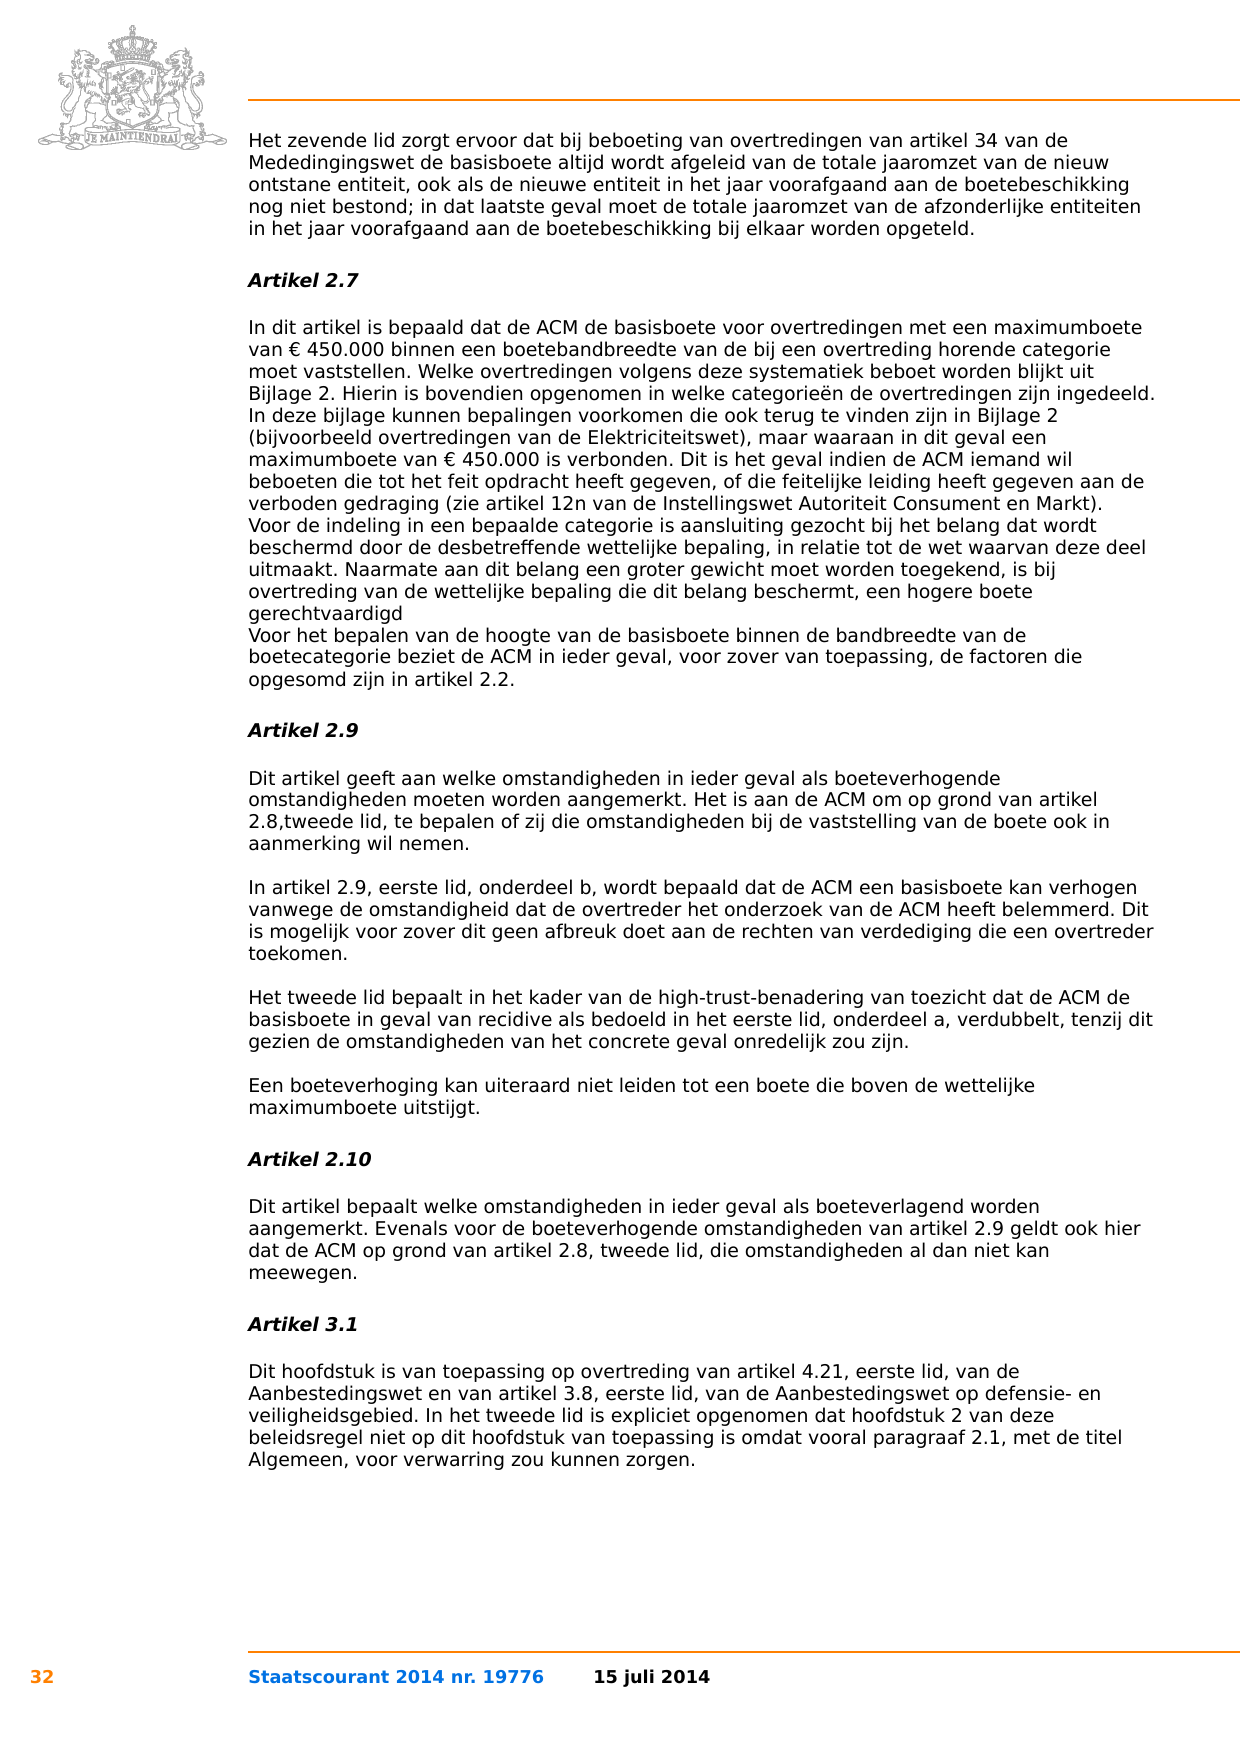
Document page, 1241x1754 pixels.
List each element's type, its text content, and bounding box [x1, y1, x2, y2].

text Dit artikel geeft aan welke omstandigheden in ieder geval als boeteverhogende omstandigheden moeten worden aangemerkt. Het is aan de ACM om op grond van artikel 2.8,tweede lid, te bepalen of zij die omstandigheden bij de vaststelling van de boete ook in aanmerking wil nemen. [248, 767, 1163, 855]
text Dit hoofdstuk is van toepassing op overtreding van artikel 4.21, eerste lid, van de Aanbestedingswet en van artikel 3.8, eerste lid, van de Aanbestedingswet op defensie- en veiligheidsgebied. In het tweede lid is expliciet opgenomen dat hoofdstuk 2 van deze beleidsregel niet op dit hoofdstuk van toepassing is omdat vooral paragraaf 2.1, met de titel Algemeen, voor verwarring zou kunnen zorgen. [248, 1361, 1163, 1471]
text Het tweede lid bepaalt in het kader van de high-trust-benadering van toezicht dat de ACM de basisboete in geval van recidive als bedoeld in het eerste lid, onderdeel a, verdubbelt, tenzij dit gezien de omstandigheden van het concrete geval onredelijk zou zijn. [248, 987, 1163, 1053]
subtitle Artikel 2.9 [248, 720, 1163, 742]
picture [38, 25, 227, 150]
subtitle Artikel 2.10 [248, 1149, 1163, 1171]
text In dit artikel is bepaald dat de ACM de basisboete voor overtredingen met een maximumboete van € 450.000 binnen een boetebandbreedte van de bij een overtreding horende categorie moet vaststellen. Welke overtredingen volgens deze systematiek beboet worden blijkt uit Bijlage 2. Hierin is bovendien opgenomen in welke categorieën de overtredingen zijn ingedeeld. In deze bijlage kunnen bepalingen voorkomen die ook terug te vinden zijn in Bijlage 2 (bijvoorbeeld overtredingen van de Elektriciteitswet), maar waaraan in dit geval een maximumboete van € 450.000 is verbonden. Dit is het geval indien de ACM iemand wil beboeten die tot het feit opdracht heeft gegeven, of die feitelijke leiding heeft gegeven aan de verboden gedraging (zie artikel 12n van de Instellingswet Autoriteit Consument en Markt). [248, 317, 1163, 514]
text Het zevende lid zorgt ervoor dat bij beboeting van overtredingen van artikel 34 van de Mededingingswet de basisboete altijd wordt afgeleid van de totale jaaromzet van de nieuw ontstane entiteit, ook als de nieuwe entiteit in het jaar voorafgaand aan de boetebeschikking nog niet bestond; in dat laatste geval moet de totale jaaromzet van de afzonderlijke entiteiten in het jaar voorafgaand aan de boetebeschikking bij elkaar worden opgeteld. [248, 130, 1163, 240]
text Voor de indeling in een bepaalde categorie is aansluiting gezocht bij het belang dat wordt beschermd door de desbetreffende wettelijke bepaling, in relatie tot de wet waarvan deze deel uitmaakt. Naarmate aan dit belang een groter gewicht moet worden toegekend, is bij overtreding van de wettelijke bepaling die dit belang beschermt, een hogere boete gerechtvaardigd [248, 514, 1163, 624]
subtitle Artikel 2.7 [248, 270, 1163, 292]
subtitle Artikel 3.1 [248, 1314, 1163, 1336]
text Voor het bepalen van de hoogte van de basisboete binnen de bandbreedte van de boetecategorie beziet de ACM in ieder geval, voor zover van toepassing, de factoren die opgesomd zijn in artikel 2.2. [248, 624, 1163, 690]
text Dit artikel bepaalt welke omstandigheden in ieder geval als boeteverlagend worden aangemerkt. Evenals voor de boeteverhogende omstandigheden van artikel 2.9 geldt ook hier dat de ACM op grond van artikel 2.8, tweede lid, die omstandigheden al dan niet kan meewegen. [248, 1196, 1163, 1284]
text In artikel 2.9, eerste lid, onderdeel b, wordt bepaald dat de ACM een basisboete kan verhogen vanwege de omstandigheid dat de overtreder het onderzoek van de ACM heeft belemmerd. Dit is mogelijk voor zover dit geen afbreuk doet aan de rechten van verdediging die een overtreder toekomen. [248, 877, 1163, 965]
text Een boeteverhoging kan uiteraard niet leiden tot een boete die boven de wettelijke maximumboete uitstijgt. [248, 1075, 1163, 1119]
